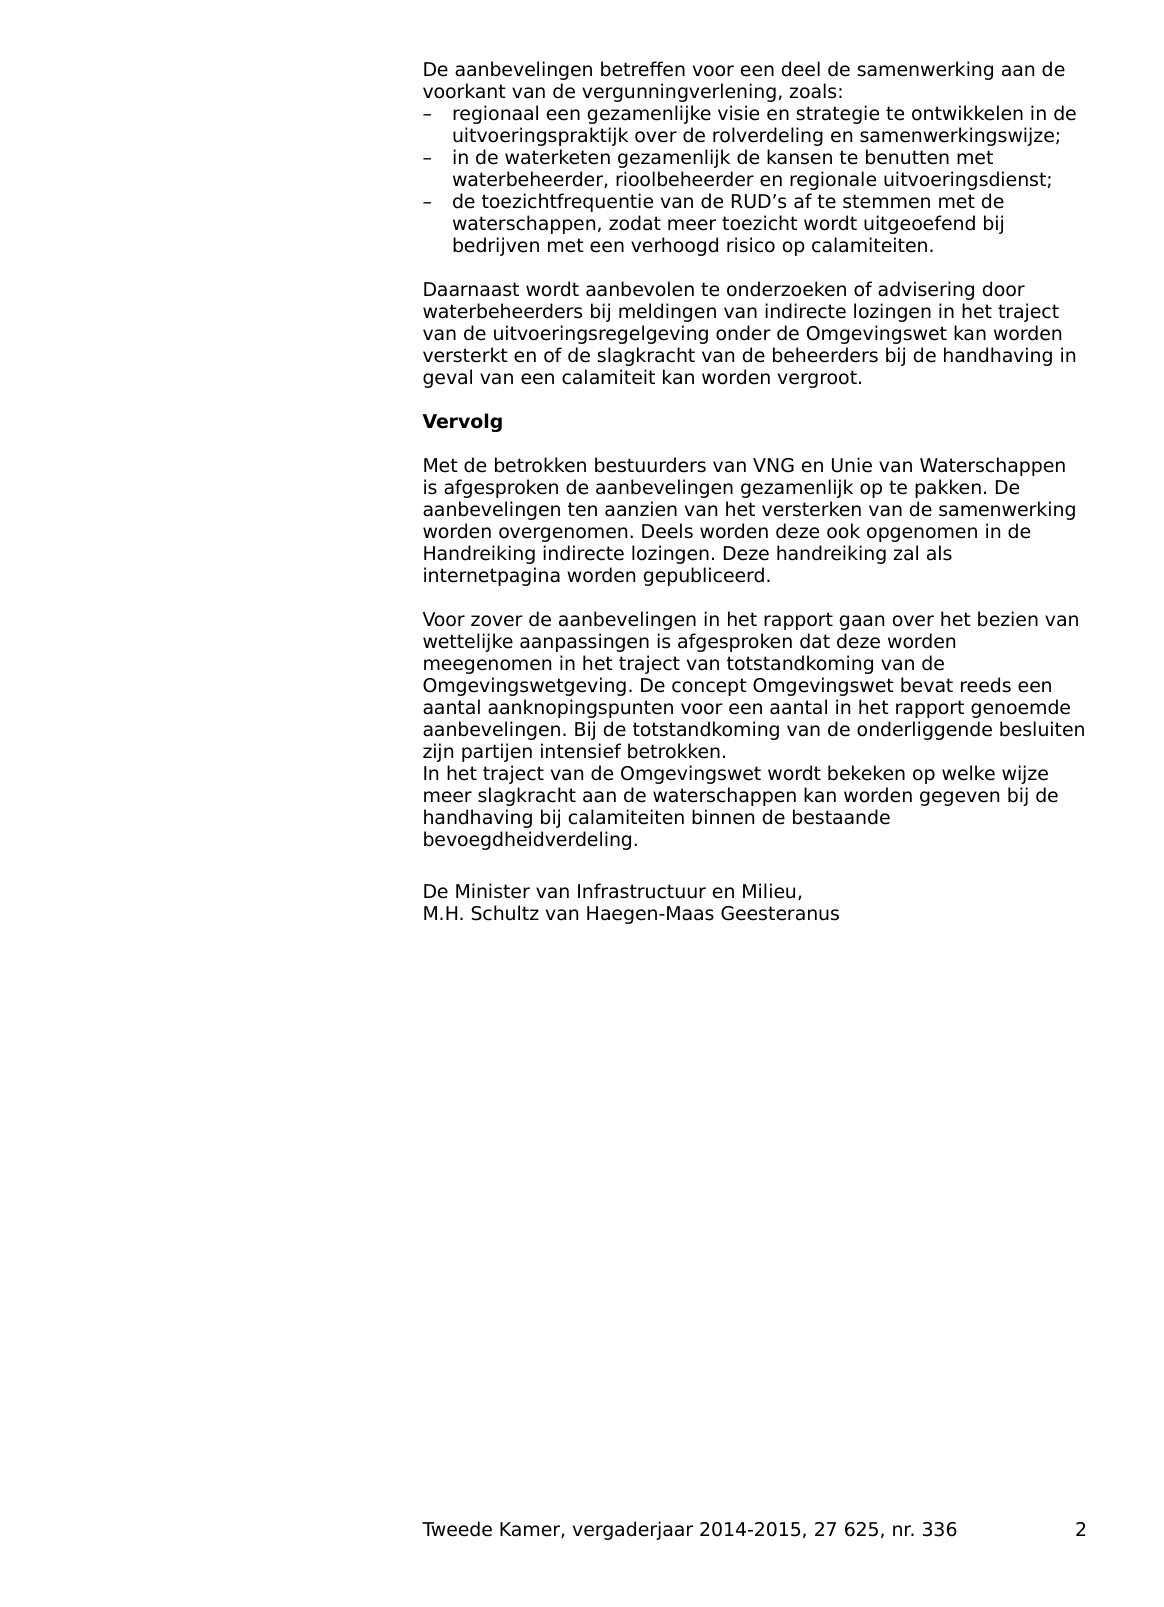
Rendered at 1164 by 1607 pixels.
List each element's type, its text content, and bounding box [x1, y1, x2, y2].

text – in de waterketen gezamenlijk de kansen te benutten met waterbeheerder, rioolbeheerder en regionale uitvoeringsdienst; [422, 147, 1087, 191]
text Voor zover de aanbevelingen in het rapport gaan over het bezien van wettelijke aanpassingen is afgesproken dat deze worden meegenomen in het traject van totstandkoming van de Omgevingswetgeving. De concept Omgevingswet bevat reeds een aantal aanknopingspunten voor een aantal in het rapport genoemde aanbevelingen. Bij de totstandkoming van de onderliggende besluiten zijn partijen intensief betrokken. [422, 609, 1087, 763]
text – de toezichtfrequentie van de RUD’s af te stemmen met de waterschappen, zodat meer toezicht wordt uitgeoefend bij bedrijven met een verhoogd risico op calamiteiten. [422, 191, 1087, 257]
text Met de betrokken bestuurders van VNG en Unie van Waterschappen is afgesproken de aanbevelingen gezamenlijk op te pakken. De aanbevelingen ten aanzien van het versterken van de samenwerking worden overgenomen. Deels worden deze ook opgenomen in de Handreiking indirecte lozingen. Deze handreiking zal als internetpagina worden gepubliceerd. [422, 455, 1087, 587]
subtitle Vervolg [422, 411, 1087, 433]
text In het traject van de Omgevingswet wordt bekeken op welke wijze meer slagkracht aan de waterschappen kan worden gegeven bij de handhaving bij calamiteiten binnen de bestaande bevoegdheidverdeling. [422, 763, 1087, 851]
text Daarnaast wordt aanbevolen te onderzoeken of advisering door waterbeheerders bij meldingen van indirecte lozingen in het traject van de uitvoeringsregelgeving onder de Omgevingswet kan worden versterkt en of de slagkracht van de beheerders bij de handhaving in geval van een calamiteit kan worden vergroot. [422, 279, 1087, 389]
text – regionaal een gezamenlijke visie en strategie te ontwikkelen in de uitvoeringspraktijk over de rolverdeling en samenwerkingswijze; [422, 103, 1087, 147]
text De Minister van Infrastructuur en Milieu, M.H. Schultz van Haegen-Maas Geesteranus [422, 881, 1087, 925]
text De aanbevelingen betreffen voor een deel de samenwerking aan de voorkant van de vergunningverlening, zoals: [422, 59, 1087, 103]
